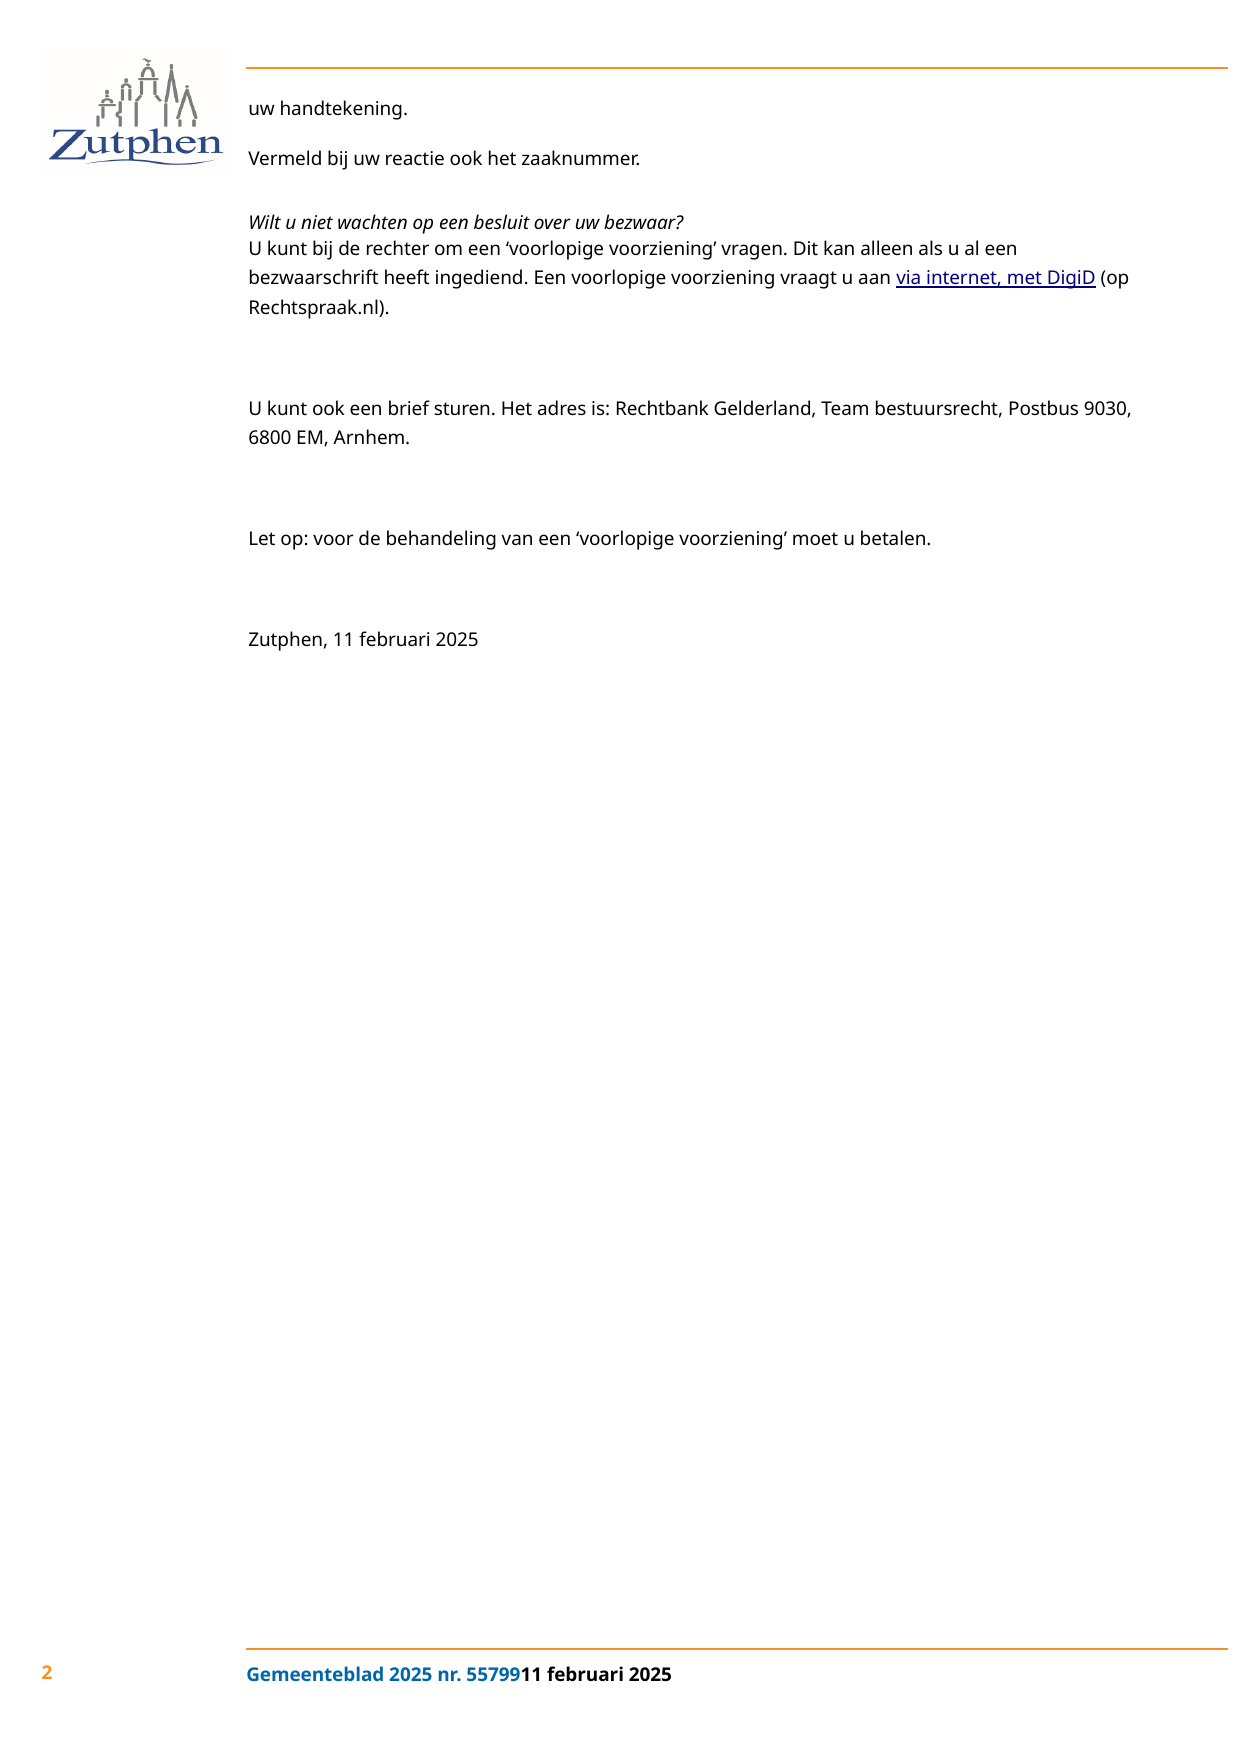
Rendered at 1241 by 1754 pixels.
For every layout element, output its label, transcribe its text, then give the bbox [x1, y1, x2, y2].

text Wilt u niet wachten op een besluit over uw bezwaar? [248, 209, 1152, 235]
text uw handtekening. [248, 95, 1152, 121]
text Zutphen, 11 februari 2025 [248, 626, 1152, 652]
picture [41, 47, 231, 172]
text U kunt ook een brief sturen. Het adres is: Rechtbank Gelderland, Team bestuursrecht, Postbus 9030, 6800 EM, Arnhem. [248, 395, 1152, 450]
text Let op: voor de behandeling van een ‘voorlopige voorziening’ moet u betalen. [248, 525, 1152, 551]
text Vermeld bij uw reactie ook het zaaknummer. [248, 145, 1152, 171]
text U kunt bij de rechter om een ‘voorlopige voorziening’ vragen. Dit kan alleen als u al een bezwaarschrift heeft ingediend. Een voorlopige voorziening vraagt u aan via internet, met DigiD (op Rechtspraak.nl). [248, 235, 1152, 320]
